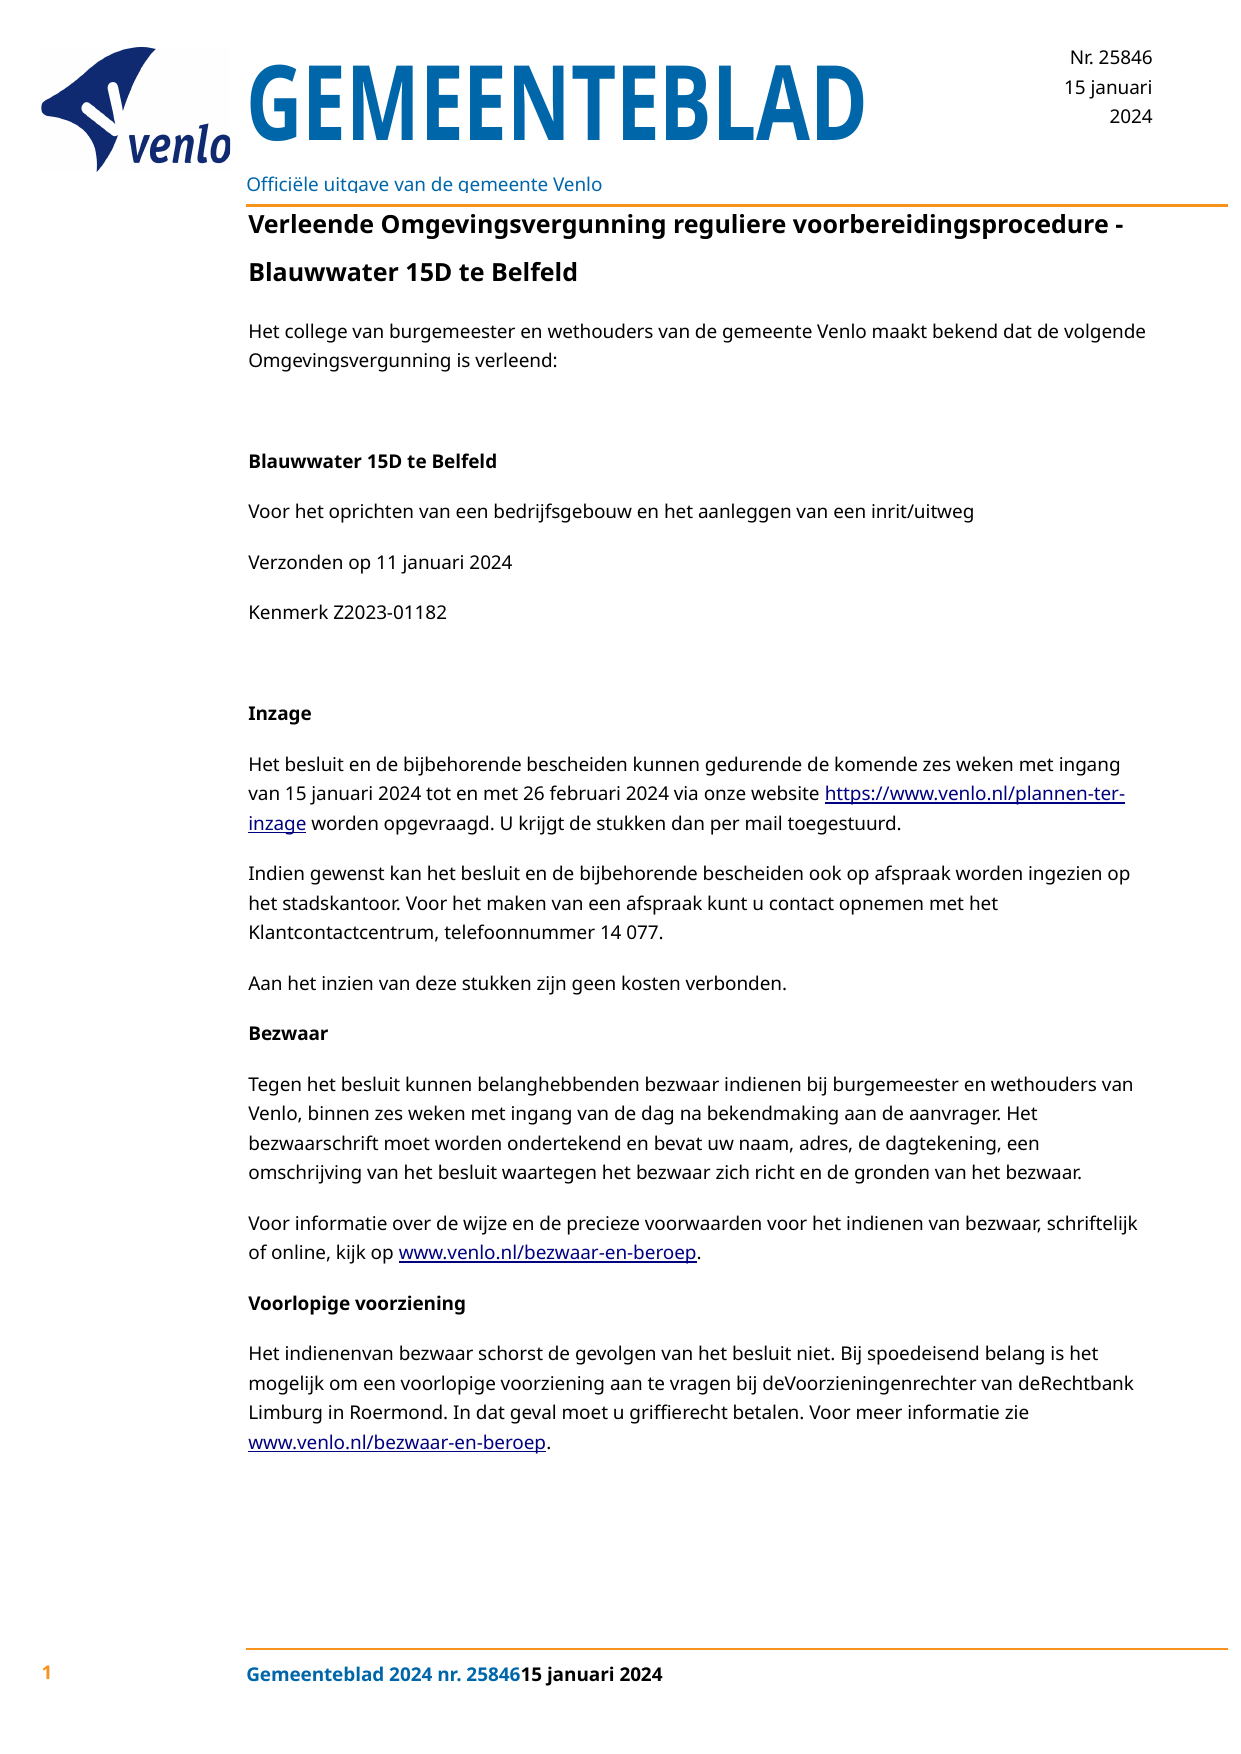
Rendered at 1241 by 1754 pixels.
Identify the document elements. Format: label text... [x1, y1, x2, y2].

text Tegen het besluit kunnen belanghebbenden bezwaar indienen bij burgemeester en wethouders van Venlo, binnen zes weken met ingang van de dag na bekendmaking aan de aanvrager. Het bezwaarschrift moet worden ondertekend en bevat uw naam, adres, de dagtekening, een omschrijving van het besluit waartegen het bezwaar zich richt en de gronden van het bezwaar. [248, 1071, 1152, 1185]
text Het college van burgemeester en wethouders van de gemeente Venlo maakt bekend dat de volgende Omgevingsvergunning is verleend: [248, 318, 1152, 373]
text Blauwwater 15D te Belfeld [248, 448, 1152, 474]
picture [41, 47, 231, 172]
text Het indienenvan bezwaar schorst de gevolgen van het besluit niet. Bij spoedeisend belang is het mogelijk om een voorlopige voorziening aan te vragen bij deVoorzieningenrechter van deRechtbank Limburg in Roermond. In dat geval moet u griffierecht betalen. Voor meer informatie zie www.venlo.nl/bezwaar-en-beroep. [248, 1340, 1152, 1455]
text Indien gewenst kan het besluit en de bijbehorende bescheiden ook op afspraak worden ingezien op het stadskantoor. Voor het maken van een afspraak kunt u contact opnemen met het Klantcontactcentrum, telefoonnummer 14 077. [248, 860, 1152, 945]
text Verzonden op 11 januari 2024 [248, 549, 1152, 575]
text Aan het inzien van deze stukken zijn geen kosten verbonden. [248, 970, 1152, 996]
text Inzage [248, 700, 1152, 726]
text Bezwaar [248, 1020, 1152, 1046]
text Voor informatie over de wijze en de precieze voorwaarden voor het indienen van bezwaar, schriftelijk of online, kijk op www.venlo.nl/bezwaar-en-beroep. [248, 1210, 1152, 1265]
text Kenmerk Z2023-01182 [248, 599, 1152, 625]
text Verleende Omgevingsvergunning reguliere voorbereidingsprocedure - Blauwwater 15D te Belfeld [248, 207, 1152, 288]
text Voor het oprichten van een bedrijfsgebouw en het aanleggen van een inrit/uitweg [248, 499, 1152, 524]
text Het besluit en de bijbehorende bescheiden kunnen gedurende de komende zes weken met ingang van 15 januari 2024 tot en met 26 februari 2024 via onze website https://www.venlo.nl/plannen-ter-inzage worden opgevraagd. U krijgt de stukken dan per mail toegestuurd. [248, 751, 1152, 836]
text Voorlopige voorziening [248, 1290, 1152, 1316]
